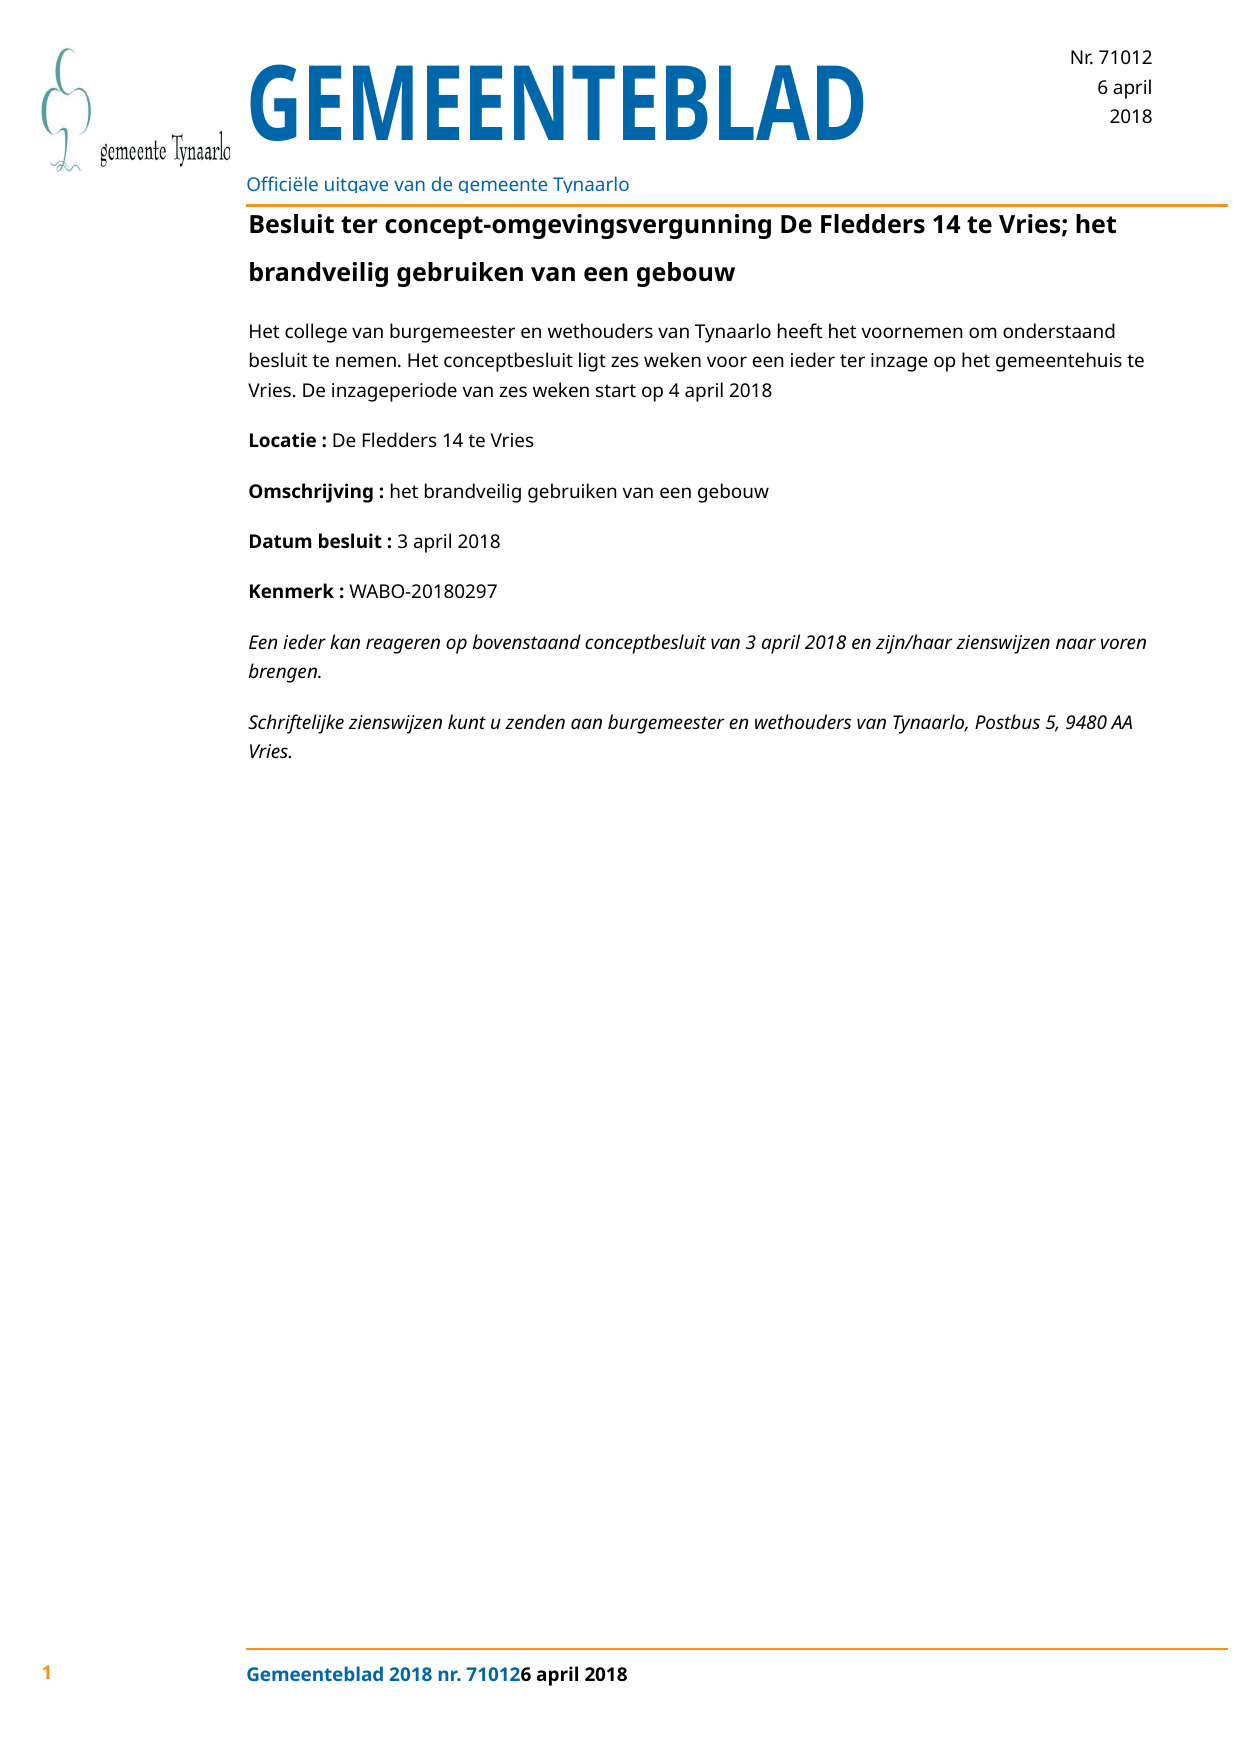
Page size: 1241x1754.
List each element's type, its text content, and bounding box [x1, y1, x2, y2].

text Datum besluit : 3 april 2018 [248, 528, 1152, 554]
text Het college van burgemeester en wethouders van Tynaarlo heeft het voornemen om onderstaand besluit te nemen. Het conceptbesluit ligt zes weken voor een ieder ter inzage op het gemeentehuis te Vries. De inzageperiode van zes weken start op 4 april 2018 [248, 318, 1152, 403]
text Locatie : De Fledders 14 te Vries [248, 427, 1152, 453]
text Kenmerk : WABO-20180297 [248, 579, 1152, 604]
picture [41, 47, 231, 172]
text Besluit ter concept-omgevingsvergunning De Fledders 14 te Vries; het brandveilig gebruiken van een gebouw [248, 207, 1152, 288]
text Schriftelijke zienswijzen kunt u zenden aan burgemeester en wethouders van Tynaarlo, Postbus 5, 9480 AA Vries. [248, 709, 1152, 764]
text Omschrijving : het brandveilig gebruiken van een gebouw [248, 478, 1152, 504]
text Een ieder kan reageren op bovenstaand conceptbesluit van 3 april 2018 en zijn/haar zienswijzen naar voren brengen. [248, 629, 1152, 684]
